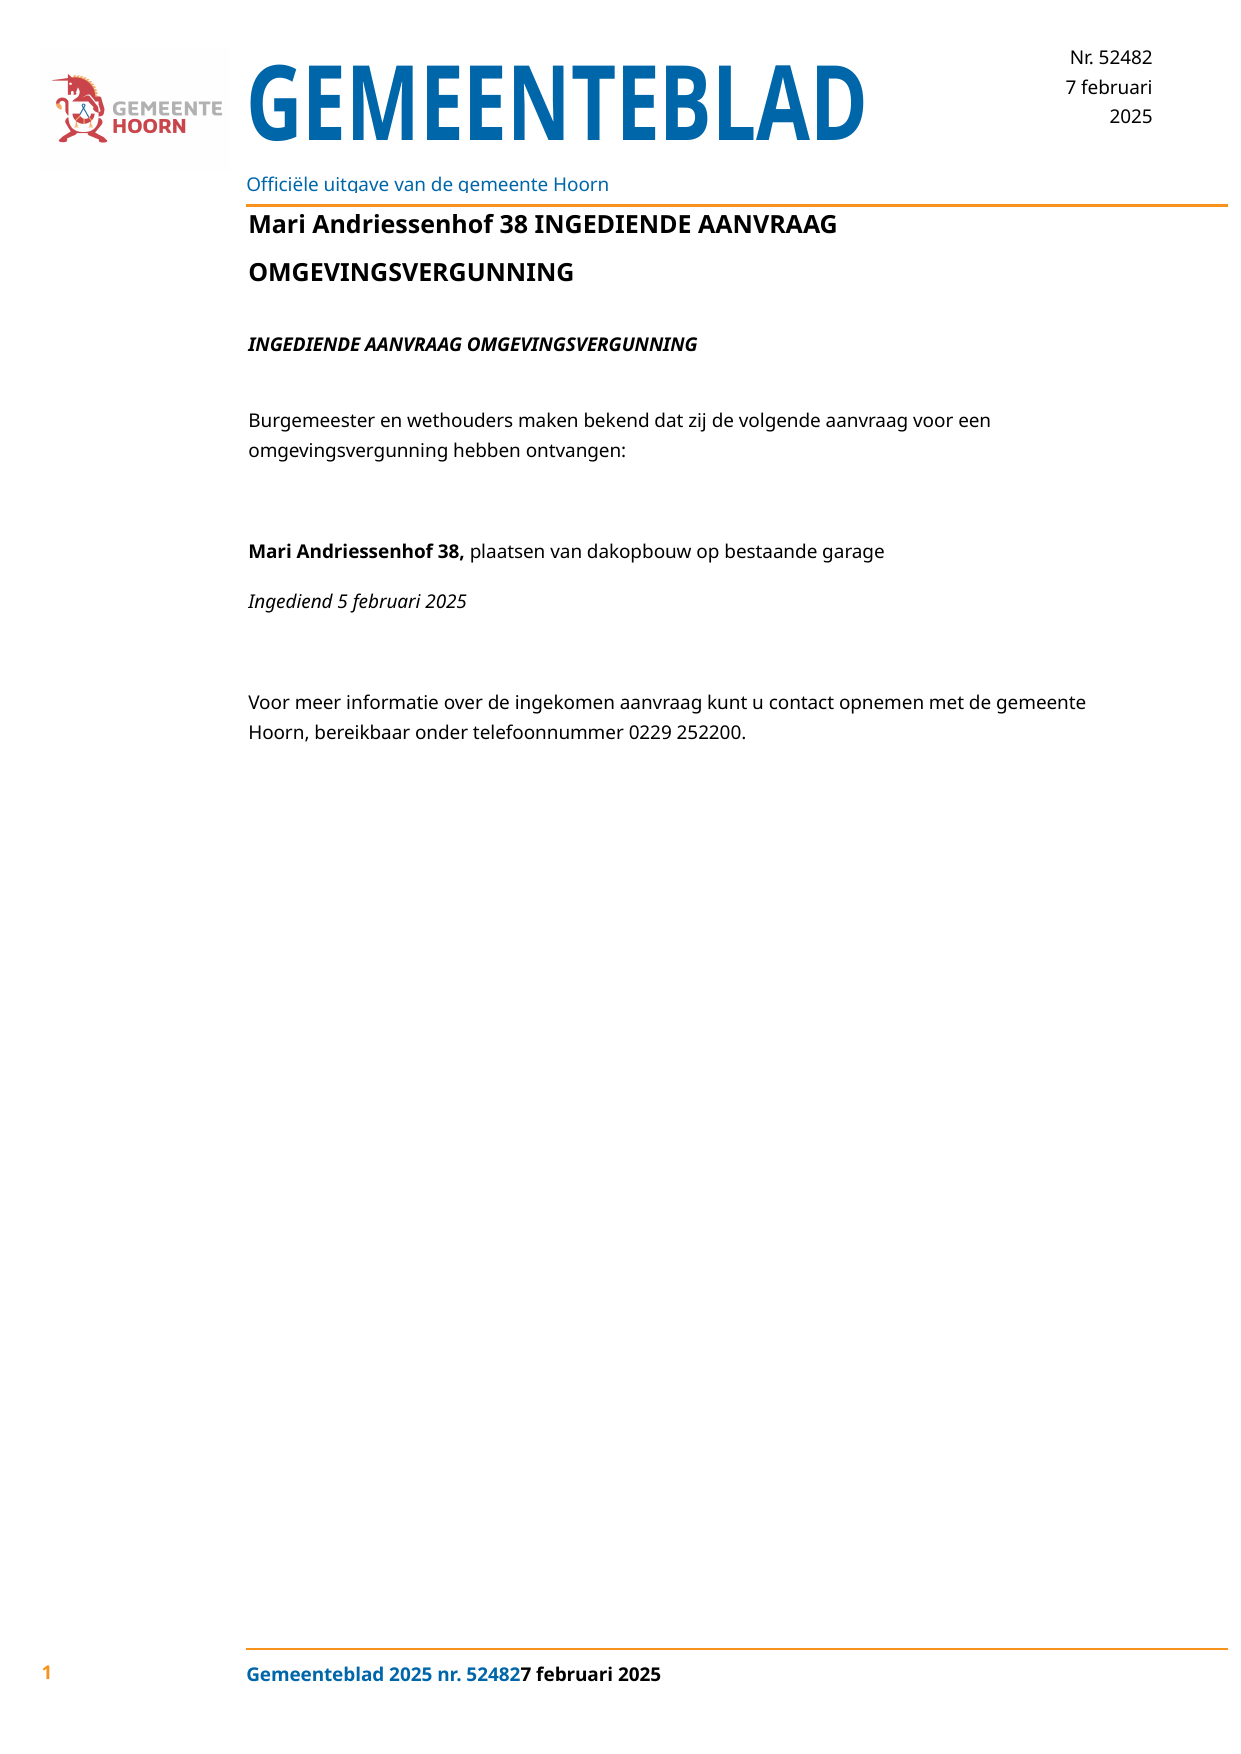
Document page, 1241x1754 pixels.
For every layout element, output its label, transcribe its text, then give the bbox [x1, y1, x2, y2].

text Burgemeester en wethouders maken bekend dat zij de volgende aanvraag voor een omgevingsvergunning hebben ontvangen: [248, 408, 1152, 463]
text INGEDIENDE AANVRAAG OMGEVINGSVERGUNNING [248, 331, 1152, 357]
text Mari Andriessenhof 38, plaatsen van dakopbouw op bestaande garage [248, 538, 1152, 564]
text Ingediend 5 februari 2025 [248, 588, 1152, 614]
text Mari Andriessenhof 38 INGEDIENDE AANVRAAG OMGEVINGSVERGUNNING [248, 207, 1152, 288]
text Voor meer informatie over de ingekomen aanvraag kunt u contact opnemen met de gemeente Hoorn, bereikbaar onder telefoonnummer 0229 252200. [248, 689, 1152, 744]
picture [41, 47, 231, 172]
